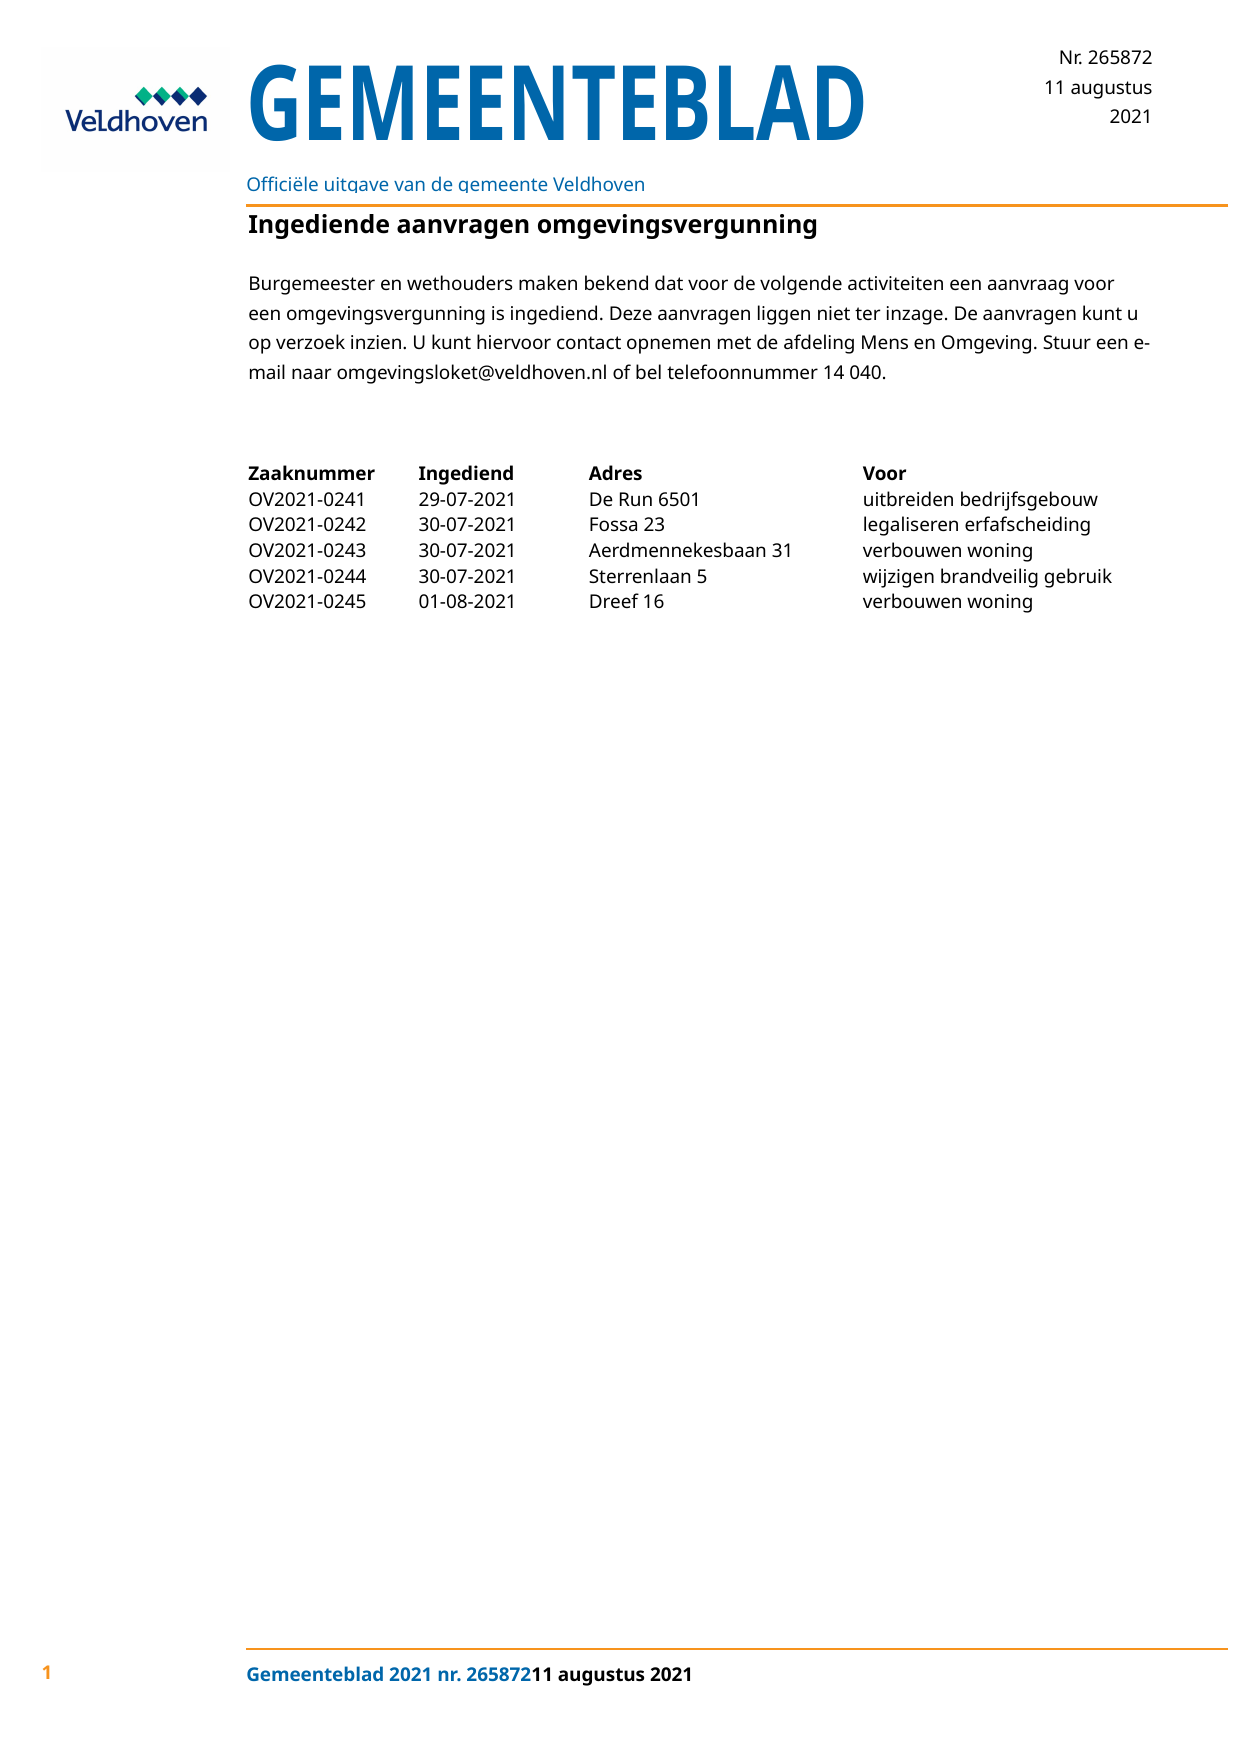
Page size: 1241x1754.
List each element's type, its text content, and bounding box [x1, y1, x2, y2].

table_header Ingediend [418, 460, 589, 486]
table_cell uitbreiden bedrijfsgebouw [863, 486, 1152, 511]
table_cell wijzigen brandveilig gebruik [863, 563, 1152, 589]
table_cell 29-07-2021 [418, 486, 589, 511]
table_cell 30-07-2021 [418, 511, 589, 537]
table_header Adres [589, 460, 863, 486]
table_cell Dreef 16 [589, 589, 863, 614]
table_cell Fossa 23 [589, 511, 863, 537]
table_cell De Run 6501 [589, 486, 863, 511]
table_cell 01-08-2021 [418, 589, 589, 614]
table_cell 30-07-2021 [418, 537, 589, 563]
text Ingediende aanvragen omgevingsvergunning [248, 207, 1152, 241]
table_cell OV2021-0241 [248, 486, 418, 511]
table_cell Sterrenlaan 5 [589, 563, 863, 589]
picture [41, 47, 231, 172]
table_header Zaaknummer [248, 460, 418, 486]
table_cell verbouwen woning [863, 537, 1152, 563]
table_cell OV2021-0245 [248, 589, 418, 614]
table_cell verbouwen woning [863, 589, 1152, 614]
table_cell OV2021-0244 [248, 563, 418, 589]
table_cell 30-07-2021 [418, 563, 589, 589]
table_header Voor [863, 460, 1152, 486]
table_cell legaliseren erfafscheiding [863, 511, 1152, 537]
text Burgemeester en wethouders maken bekend dat voor de volgende activiteiten een aanvraag voor een omgevingsvergunning is ingediend. Deze aanvragen liggen niet ter inzage. De aanvragen kunt u op verzoek inzien. U kunt hiervoor contact opnemen met de afdeling Mens en Omgeving. Stuur een e-mail naar omgevingsloket@veldhoven.nl of bel telefoonnummer 14 040. [248, 270, 1152, 385]
table_cell OV2021-0243 [248, 537, 418, 563]
table_cell OV2021-0242 [248, 511, 418, 537]
table_cell Aerdmennekesbaan 31 [589, 537, 863, 563]
